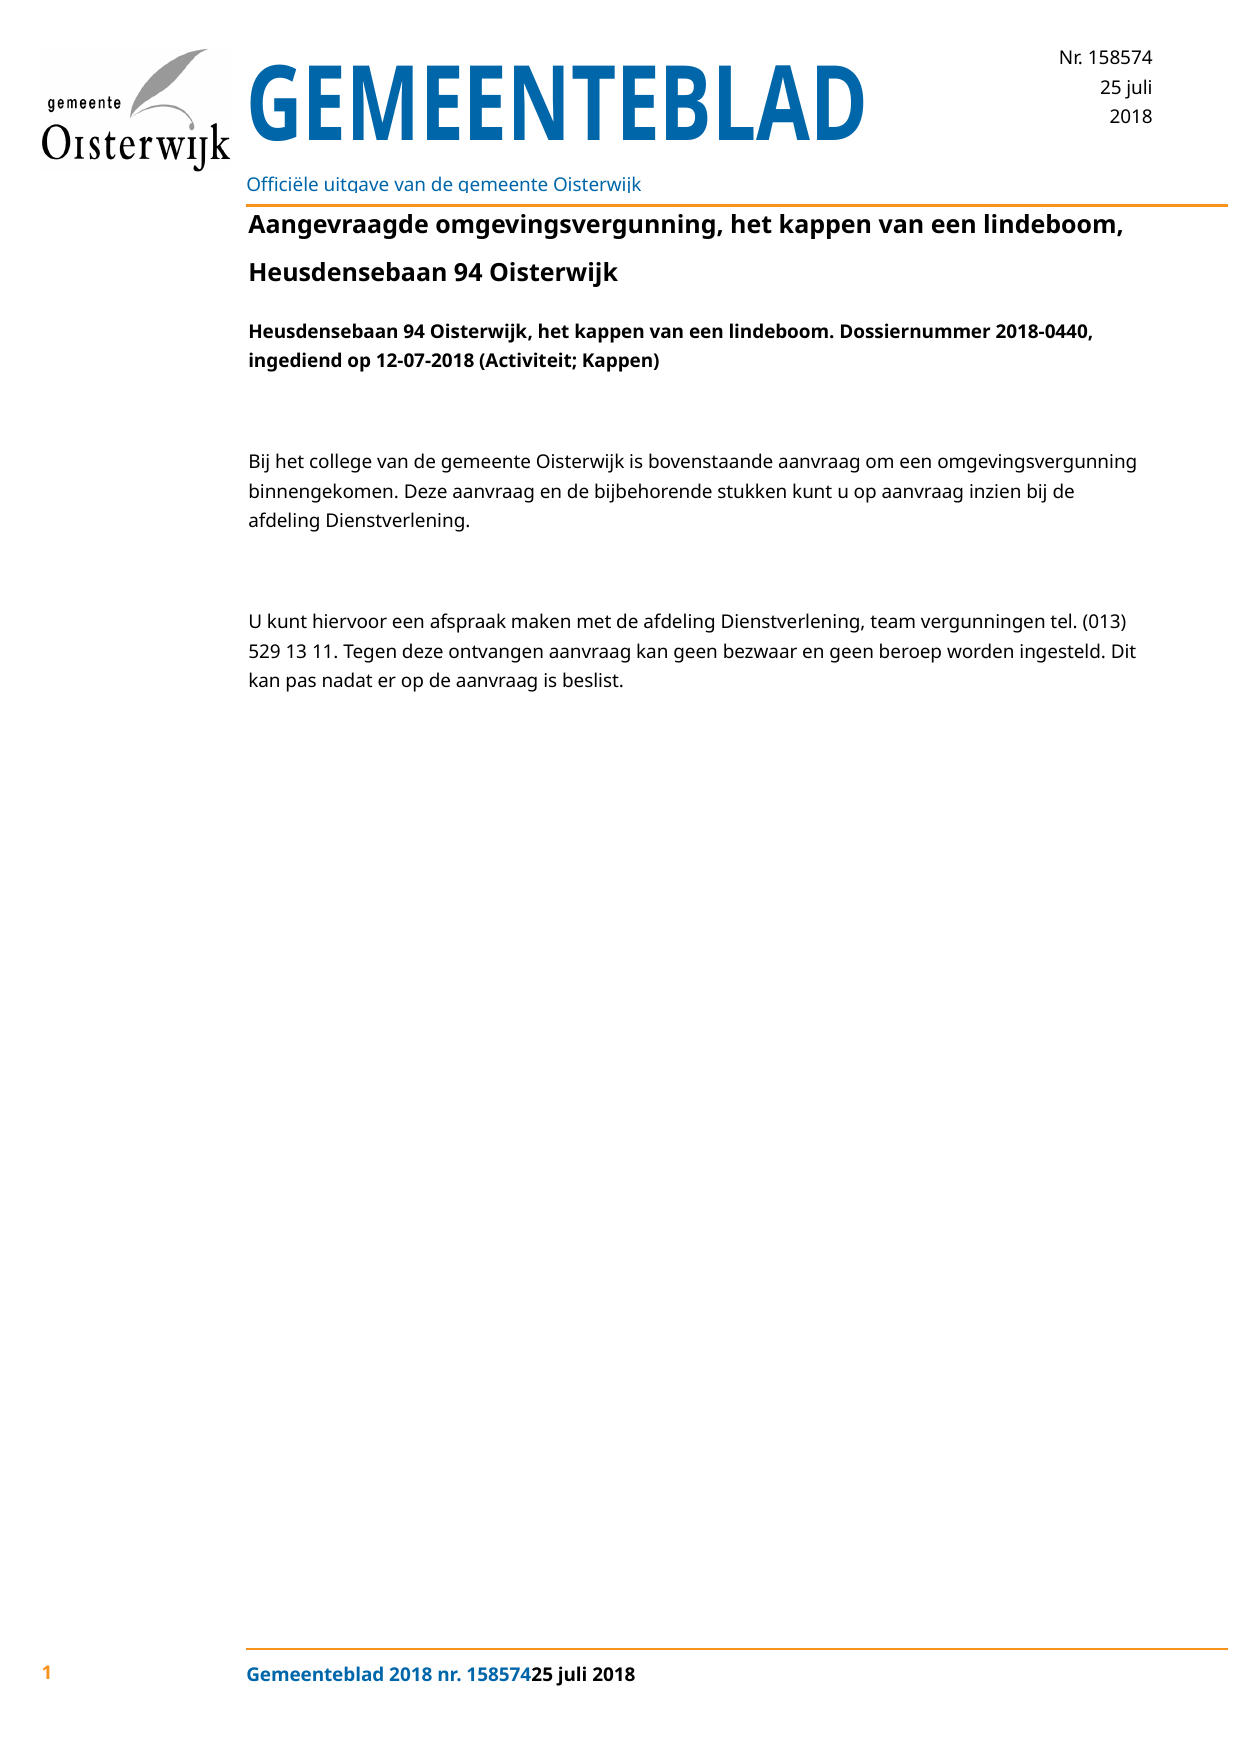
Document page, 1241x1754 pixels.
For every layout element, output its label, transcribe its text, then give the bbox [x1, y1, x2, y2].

text Bij het college van de gemeente Oisterwijk is bovenstaande aanvraag om een omgevingsvergunning binnengekomen. Deze aanvraag en de bijbehorende stukken kunt u op aanvraag inzien bij de afdeling Dienstverlening. [248, 448, 1152, 533]
text Heusdensebaan 94 Oisterwijk, het kappen van een lindeboom. Dossiernummer 2018-0440, ingediend op 12-07-2018 (Activiteit; Kappen) [248, 318, 1152, 373]
text U kunt hiervoor een afspraak maken met de afdeling Dienstverlening, team vergunningen tel. (013) 529 13 11. Tegen deze ontvangen aanvraag kan geen bezwaar en geen beroep worden ingesteld. Dit kan pas nadat er op de aanvraag is beslist. [248, 608, 1152, 693]
text Aangevraagde omgevingsvergunning, het kappen van een lindeboom, Heusdensebaan 94 Oisterwijk [248, 207, 1152, 288]
picture [41, 47, 231, 172]
